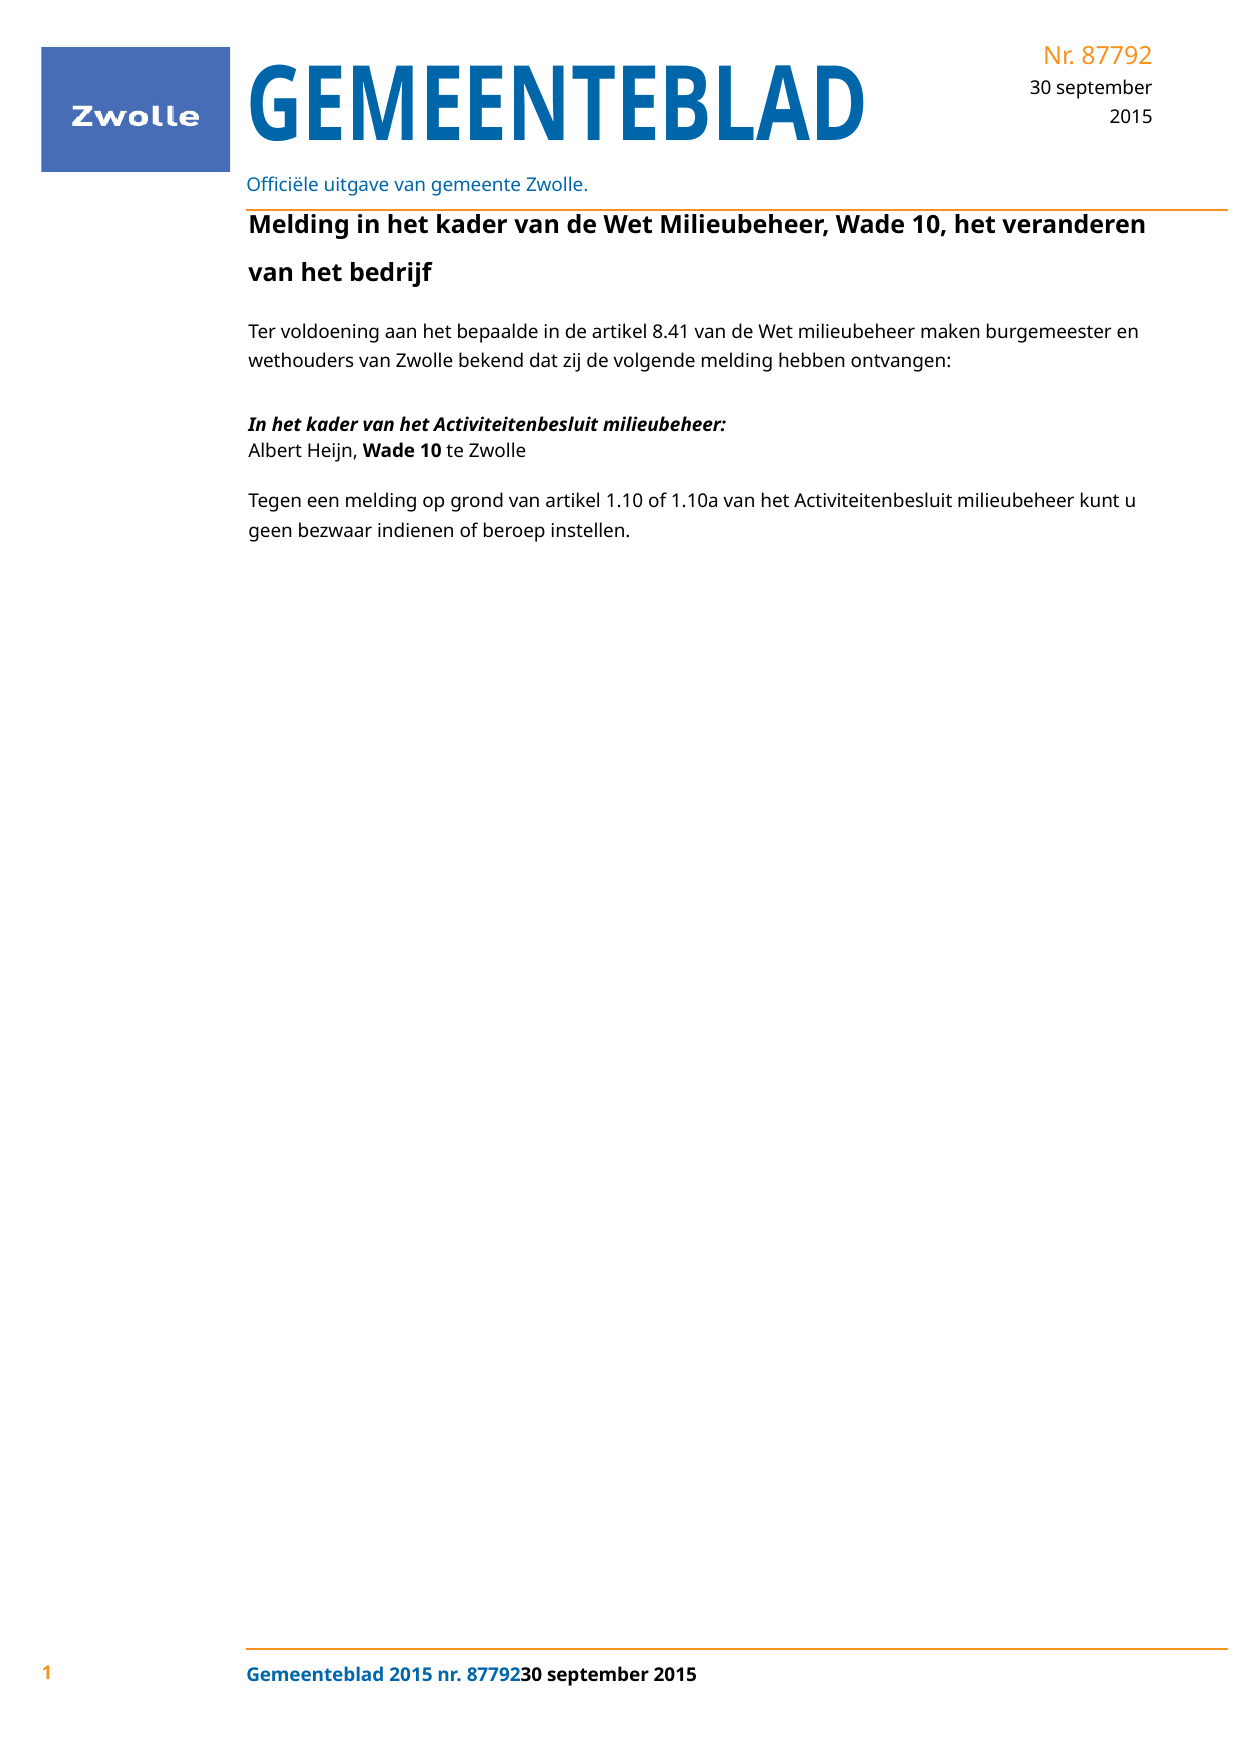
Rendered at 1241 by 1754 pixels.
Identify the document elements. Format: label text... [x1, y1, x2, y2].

text Melding in het kader van de Wet Milieubeheer, Wade 10, het veranderen van het bedrijf [248, 211, 1152, 288]
text In het kader van het Activiteitenbesluit milieubeheer: [248, 411, 1152, 437]
text Ter voldoening aan het bepaalde in de artikel 8.41 van de Wet milieubeheer maken burgemeester en wethouders van Zwolle bekend dat zij de volgende melding hebben ontvangen: [248, 318, 1152, 373]
text Albert Heijn, Wade 10 te Zwolle [248, 437, 1152, 463]
picture [41, 47, 231, 172]
text Tegen een melding op grond van artikel 1.10 of 1.10a van het Activiteitenbesluit milieubeheer kunt u geen bezwaar indienen of beroep instellen. [248, 488, 1152, 543]
